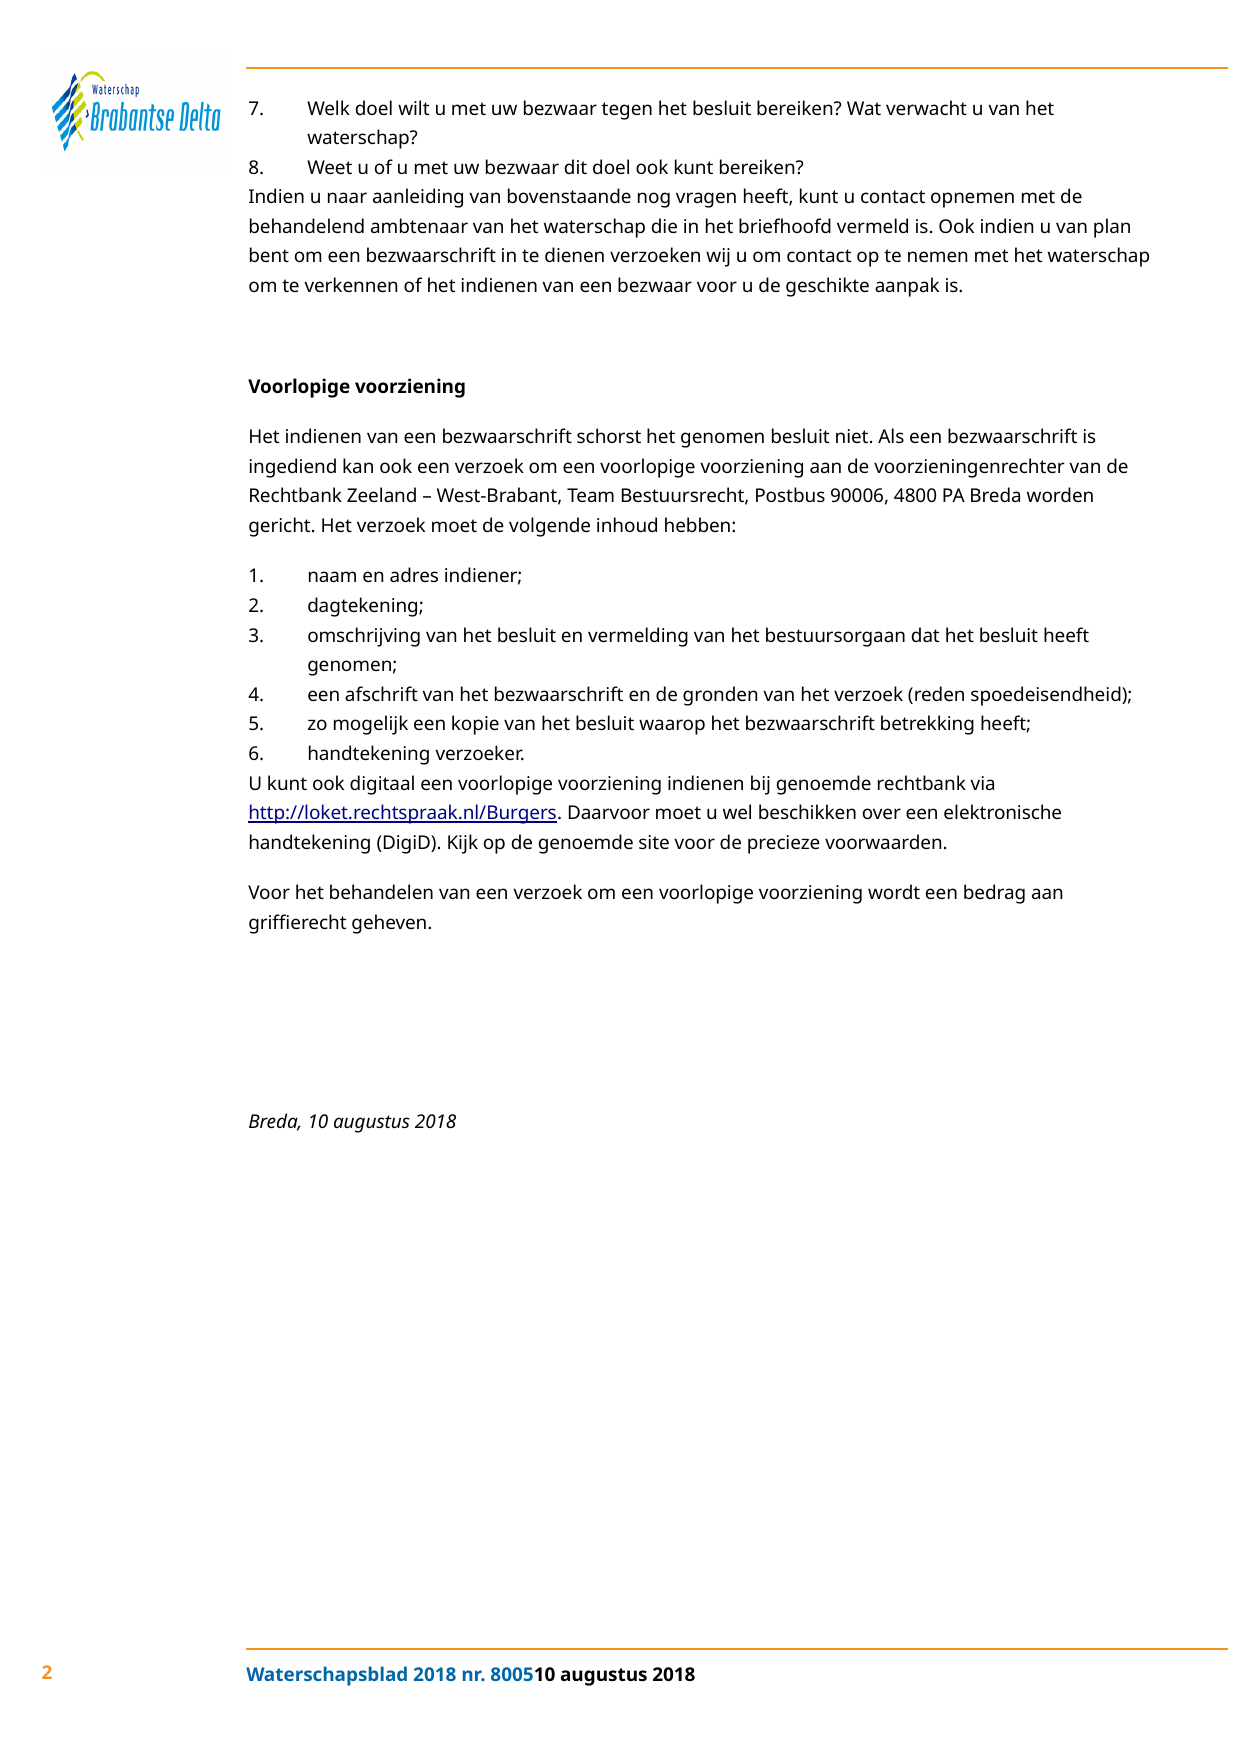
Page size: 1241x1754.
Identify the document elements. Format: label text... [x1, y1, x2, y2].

text Breda, 10 augustus 2018 [248, 1108, 1152, 1134]
text Het indienen van een bezwaarschrift schorst het genomen besluit niet. Als een bezwaarschrift is ingediend kan ook een verzoek om een voorlopige voorziening aan de voorzieningenrechter van de Rechtbank Zeeland – West-Brabant, Team Bestuursrecht, Postbus 90006, 4800 PA Breda worden gericht. Het verzoek moet de volgende inhoud hebben: [248, 423, 1152, 538]
list Weet u of u met uw bezwaar dit doel ook kunt bereiken? [248, 154, 1152, 180]
list handtekening verzoeker. [248, 740, 1152, 766]
list dagtekening; [248, 592, 1152, 618]
list een afschrift van het bezwaarschrift en de gronden van het verzoek (reden spoedeisendheid); [248, 681, 1152, 707]
text Voorlopige voorziening [248, 373, 1152, 399]
list naam en adres indiener; [248, 563, 1152, 588]
text Voor het behandelen van een verzoek om een voorlopige voorziening wordt een bedrag aan griffierecht geheven. [248, 879, 1152, 935]
list zo mogelijk een kopie van het besluit waarop het bezwaarschrift betrekking heeft; [248, 711, 1152, 736]
list Welk doel wilt u met uw bezwaar tegen het besluit bereiken? Wat verwacht u van het waterschap? [248, 95, 1152, 150]
text Indien u naar aanleiding van bovenstaande nog vragen heeft, kunt u contact opnemen met de behandelend ambtenaar van het waterschap die in het briefhoofd vermeld is. Ook indien u van plan bent om een bezwaarschrift in te dienen verzoeken wij u om contact op te nemen met het waterschap om te verkennen of het indienen van een bezwaar voor u de geschikte aanpak is. [248, 183, 1152, 298]
picture [41, 47, 231, 172]
list omschrijving van het besluit en vermelding van het bestuursorgaan dat het besluit heeft genomen; [248, 622, 1152, 677]
text U kunt ook digitaal een voorlopige voorziening indienen bij genoemde rechtbank via http://loket.rechtspraak.nl/Burgers. Daarvoor moet u wel beschikken over een elektronische handtekening (DigiD). Kijk op de genoemde site voor de precieze voorwaarden. [248, 770, 1152, 855]
